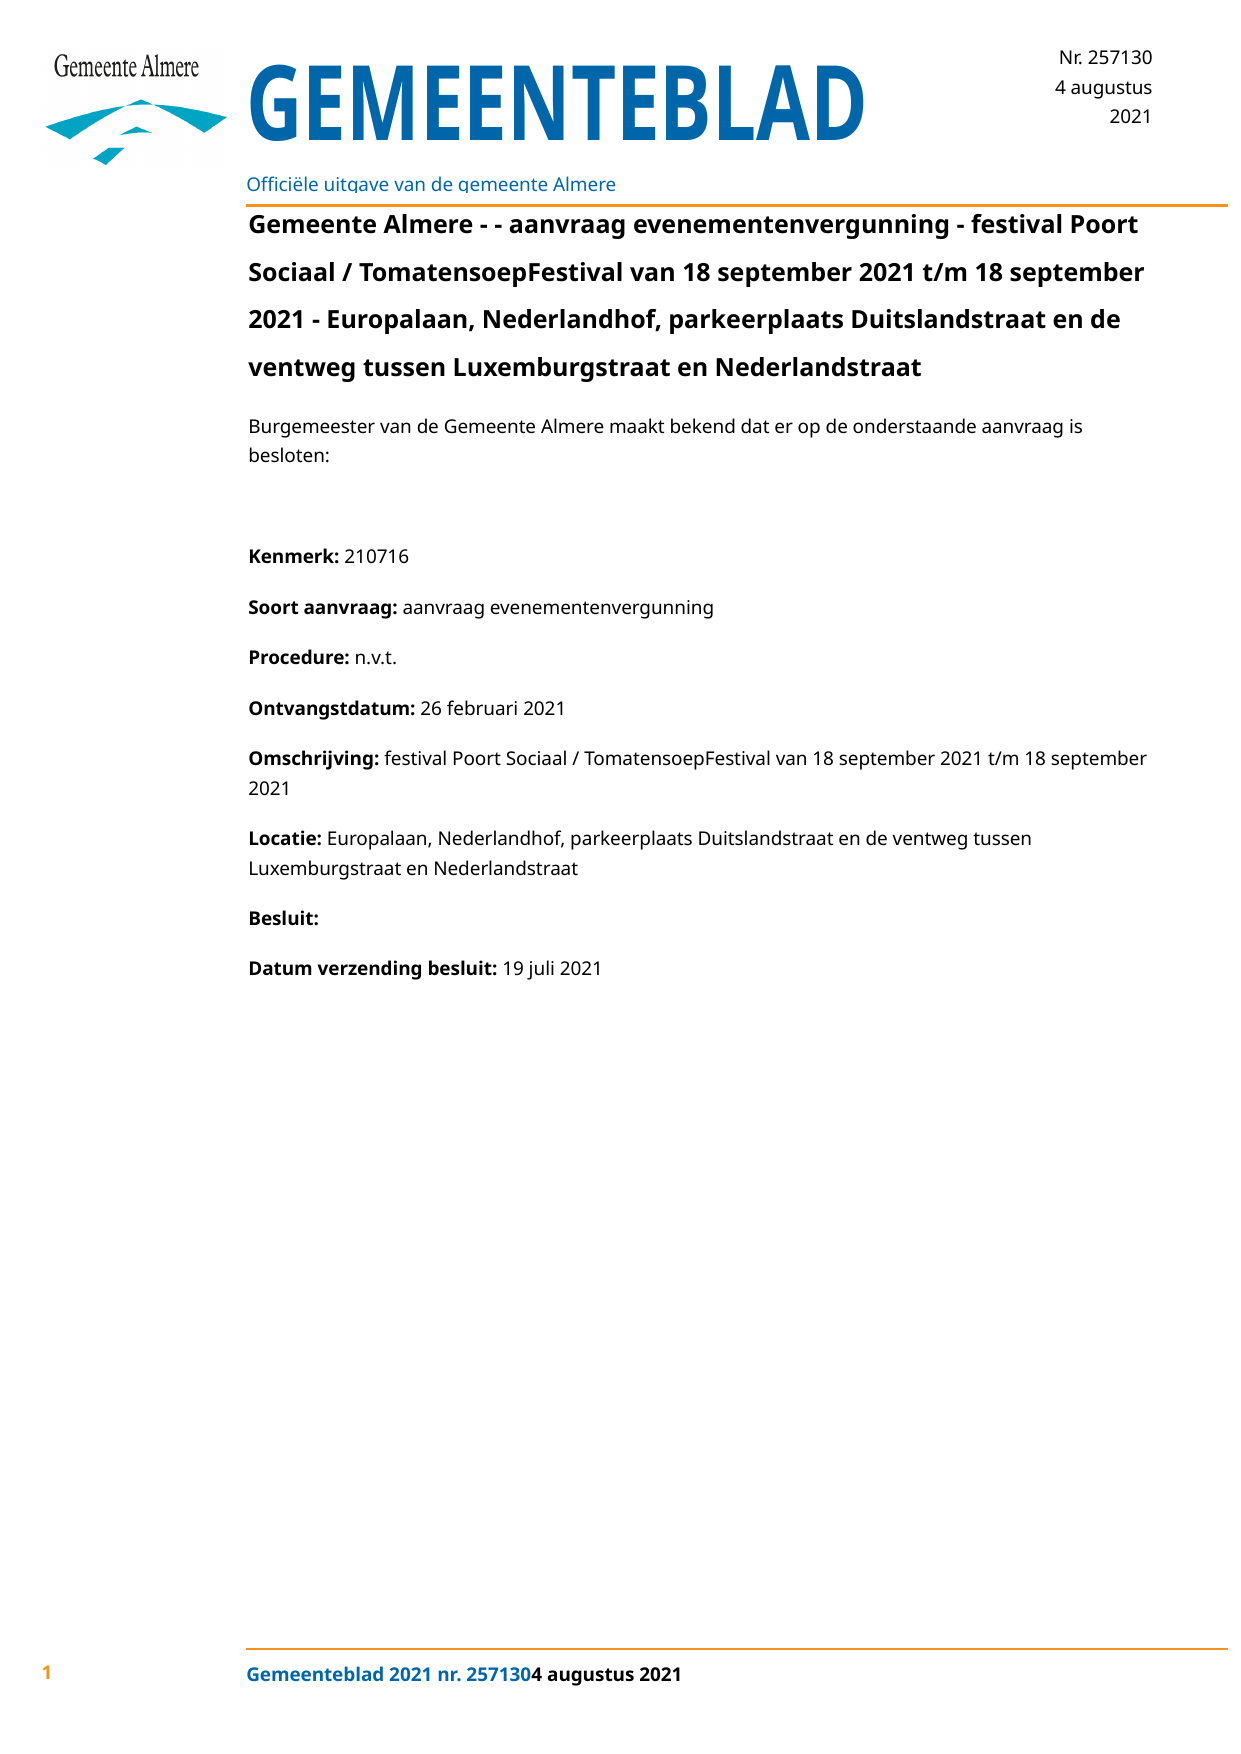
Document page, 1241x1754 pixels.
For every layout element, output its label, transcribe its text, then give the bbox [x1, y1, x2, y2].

text Burgemeester van de Gemeente Almere maakt bekend dat er op de onderstaande aanvraag is besloten: [248, 413, 1152, 468]
text Ontvangstdatum: 26 februari 2021 [248, 695, 1152, 721]
text Kenmerk: 210716 [248, 543, 1152, 569]
text Besluit: [248, 905, 1152, 931]
text Gemeente Almere - - aanvraag evenementenvergunning - festival Poort Sociaal / TomatensoepFestival van 18 september 2021 t/m 18 september 2021 - Europalaan, Nederlandhof, parkeerplaats Duitslandstraat en de ventweg tussen Luxemburgstraat en Nederlandstraat [248, 207, 1152, 384]
text Omschrijving: festival Poort Sociaal / TomatensoepFestival van 18 september 2021 t/m 18 september 2021 [248, 745, 1152, 801]
text Datum verzending besluit: 19 juli 2021 [248, 956, 1152, 981]
picture [41, 47, 231, 172]
text Procedure: n.v.t. [248, 644, 1152, 670]
text Soort aanvraag: aanvraag evenementenvergunning [248, 594, 1152, 620]
text Locatie: Europalaan, Nederlandhof, parkeerplaats Duitslandstraat en de ventweg tussen Luxemburgstraat en Nederlandstraat [248, 825, 1152, 881]
